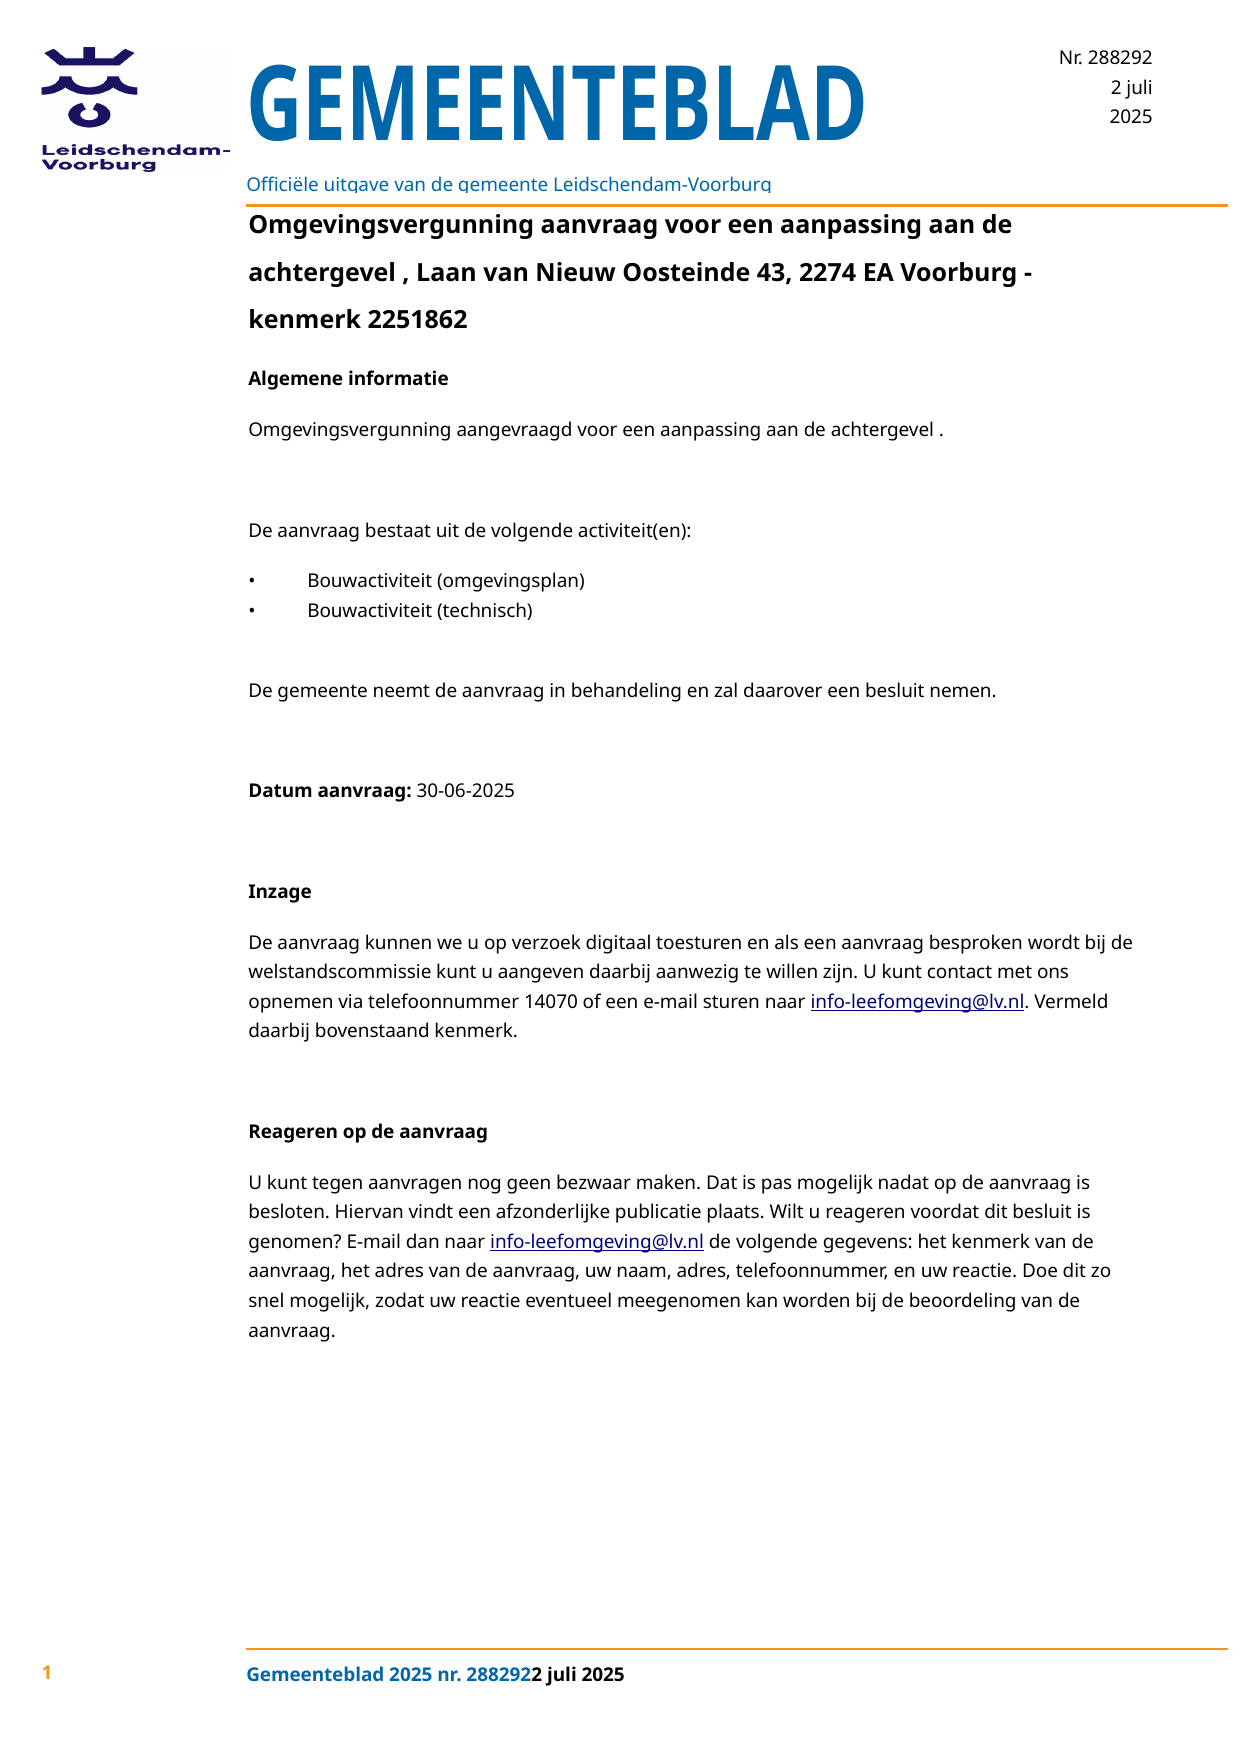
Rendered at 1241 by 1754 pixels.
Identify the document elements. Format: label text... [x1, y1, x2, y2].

text Omgevingsvergunning aangevraagd voor een aanpassing aan de achtergevel . [248, 416, 1152, 442]
picture [41, 47, 231, 172]
text De aanvraag kunnen we u op verzoek digitaal toesturen en als een aanvraag besproken wordt bij de welstandscommissie kunt u aangeven daarbij aanwezig te willen zijn. U kunt contact met ons opnemen via telefoonnummer 14070 of een e-mail sturen naar info-leefomgeving@lv.nl. Vermeld daarbij bovenstaand kenmerk. [248, 929, 1152, 1043]
text Omgevingsvergunning aanvraag voor een aanpassing aan de achtergevel , Laan van Nieuw Oosteinde 43, 2274 EA Voorburg - kenmerk 2251862 [248, 207, 1152, 336]
list Bouwactiviteit (omgevingsplan) [248, 567, 1152, 593]
text De gemeente neemt de aanvraag in behandeling en zal daarover een besluit nemen. [248, 677, 1152, 702]
text Reageren op de aanvraag [248, 1118, 1152, 1144]
text U kunt tegen aanvragen nog geen bezwaar maken. Dat is pas mogelijk nadat op de aanvraag is besloten. Hiervan vindt een afzonderlijke publicatie plaats. Wilt u reageren voordat dit besluit is genomen? E-mail dan naar info-leefomgeving@lv.nl de volgende gegevens: het kenmerk van de aanvraag, het adres van de aanvraag, uw naam, adres, telefoonnummer, en uw reactie. Doe dit zo snel mogelijk, zodat uw reactie eventueel meegenomen kan worden bij de beoordeling van de aanvraag. [248, 1169, 1152, 1342]
text Inzage [248, 878, 1152, 904]
text Datum aanvraag: 30-06-2025 [248, 778, 1152, 803]
list Bouwactiviteit (technisch) [248, 597, 1152, 622]
text Algemene informatie [248, 366, 1152, 391]
text De aanvraag bestaat uit de volgende activiteit(en): [248, 517, 1152, 542]
